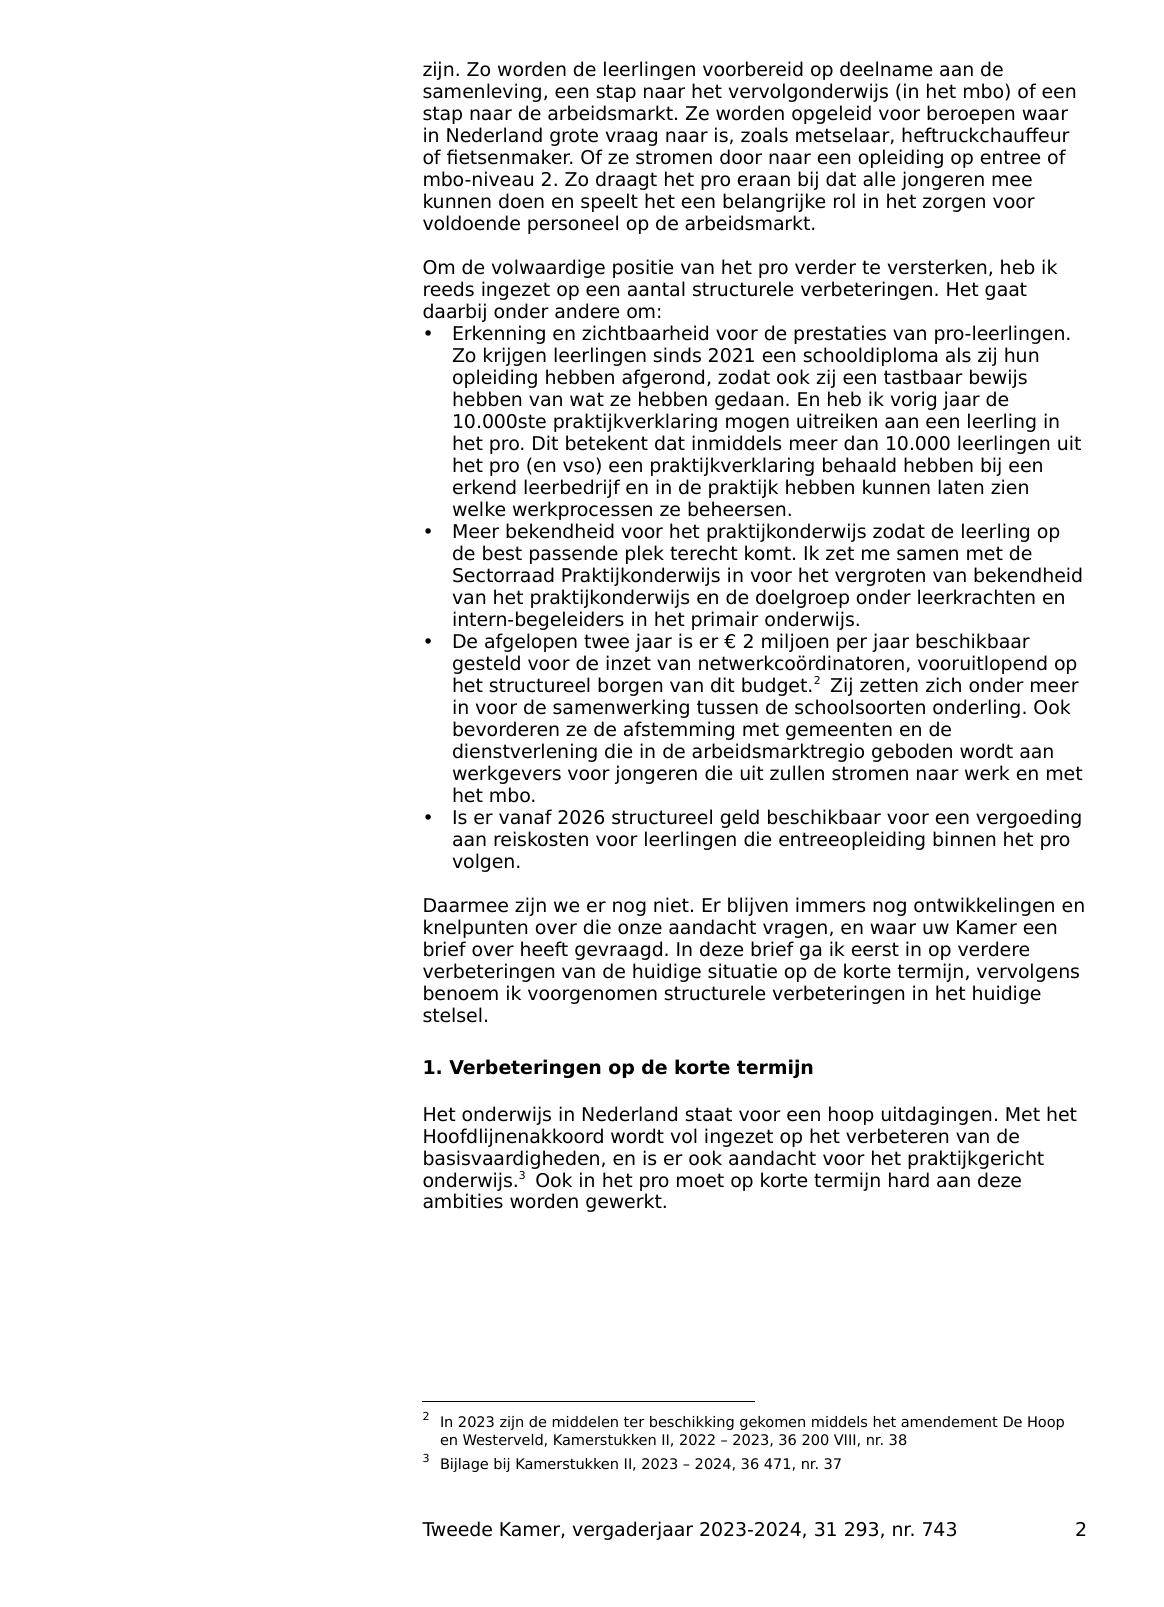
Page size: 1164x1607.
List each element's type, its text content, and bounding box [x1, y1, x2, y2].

text • Erkenning en zichtbaarheid voor de prestaties van pro-leerlingen. Zo krijgen leerlingen sinds 2021 een schooldiploma als zij hun opleiding hebben afgerond, zodat ook zij een tastbaar bewijs hebben van wat ze hebben gedaan. En heb ik vorig jaar de 10.000ste praktijkverklaring mogen uitreiken aan een leerling in het pro. Dit betekent dat inmiddels meer dan 10.000 leerlingen uit het pro (en vso) een praktijkverklaring behaald hebben bij een erkend leerbedrijf en in de praktijk hebben kunnen laten zien welke werkprocessen ze beheersen. [422, 323, 1087, 521]
text • Is er vanaf 2026 structureel geld beschikbaar voor een vergoeding aan reiskosten voor leerlingen die entreeopleiding binnen het pro volgen. [422, 807, 1087, 872]
text • Meer bekendheid voor het praktijkonderwijs zodat de leerling op de best passende plek terecht komt. Ik zet me samen met de Sectorraad Praktijkonderwijs in voor het vergroten van bekendheid van het praktijkonderwijs en de doelgroep onder leerkrachten en intern-begeleiders in het primair onderwijs. [422, 521, 1087, 631]
subtitle 1. Verbeteringen op de korte termijn [422, 1057, 1087, 1078]
text Om de volwaardige positie van het pro verder te versterken, heb ik reeds ingezet op een aantal structurele verbeteringen. Het gaat daarbij onder andere om: [422, 257, 1087, 323]
text zijn. Zo worden de leerlingen voorbereid op deelname aan de samenleving, een stap naar het vervolgonderwijs (in het mbo) of een stap naar de arbeidsmarkt. Ze worden opgeleid voor beroepen waar in Nederland grote vraag naar is, zoals metselaar, heftruckchauffeur of fietsenmaker. Of ze stromen door naar een opleiding op entree of mbo-niveau 2. Zo draagt het pro eraan bij dat alle jongeren mee kunnen doen en speelt het een belangrijke rol in het zorgen voor voldoende personeel op de arbeidsmarkt. [422, 59, 1087, 235]
text Daarmee zijn we er nog niet. Er blijven immers nog ontwikkelingen en knelpunten over die onze aandacht vragen, en waar uw Kamer een brief over heeft gevraagd. In deze brief ga ik eerst in op verdere verbeteringen van de huidige situatie op de korte termijn, vervolgens benoem ik voorgenomen structurele verbeteringen in het huidige stelsel. [422, 895, 1087, 1027]
text In 2023 zijn de middelen ter beschikking gekomen middels het amendement De Hoop en Westerveld, Kamerstukken II, 2022 – 2023, 36 200 VIII, nr. 38 [422, 1410, 1087, 1449]
text Bijlage bij Kamerstukken II, 2023 – 2024, 36 471, nr. 37 [422, 1452, 1087, 1474]
text • De afgelopen twee jaar is er € 2 miljoen per jaar beschikbaar gesteld voor de inzet van netwerkcoördinatoren, vooruitlopend op het structureel borgen van dit budget. Zij zetten zich onder meer in voor de samenwerking tussen de schoolsoorten onderling. Ook bevorderen ze de afstemming met gemeenten en de dienstverlening die in de arbeidsmarktregio geboden wordt aan werkgevers voor jongeren die uit zullen stromen naar werk en met het mbo. [422, 631, 1087, 807]
text Het onderwijs in Nederland staat voor een hoop uitdagingen. Met het Hoofdlijnenakkoord wordt vol ingezet op het verbeteren van de basisvaardigheden, en is er ook aandacht voor het praktijkgericht onderwijs. Ook in het pro moet op korte termijn hard aan deze ambities worden gewerkt. [422, 1103, 1087, 1213]
